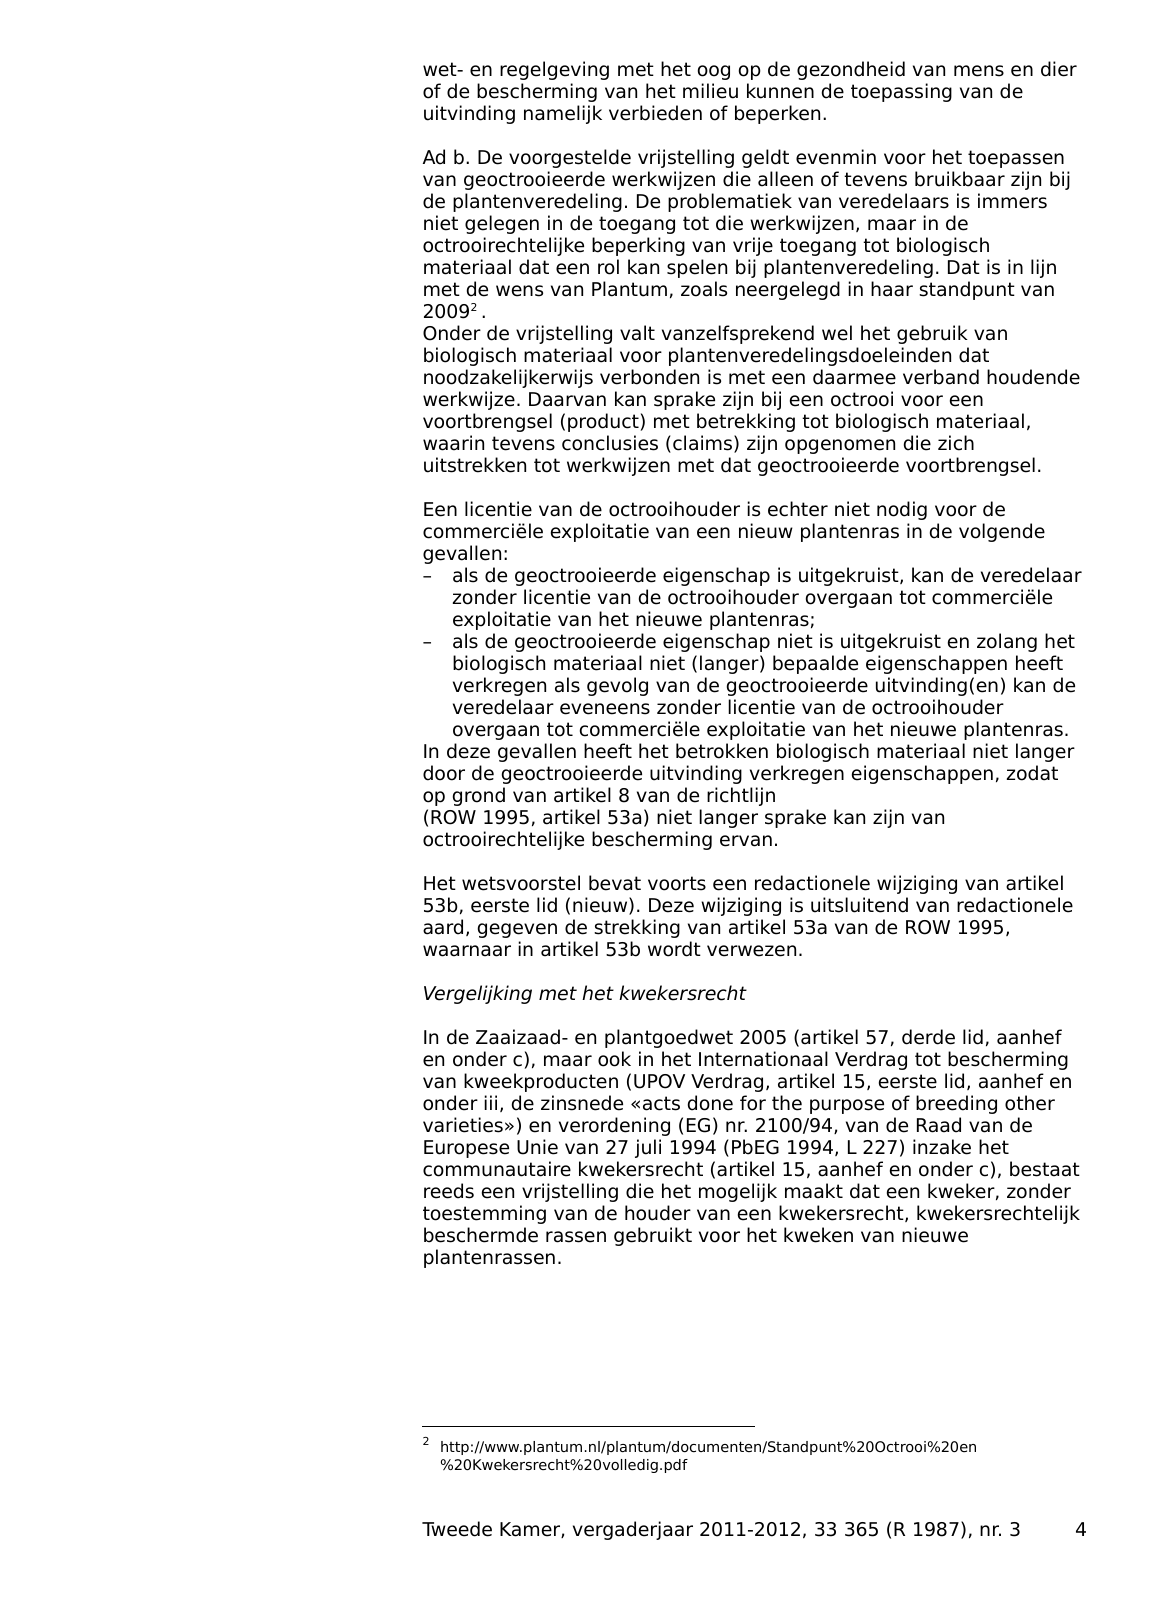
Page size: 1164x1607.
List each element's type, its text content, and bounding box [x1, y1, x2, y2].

text http://www.plantum.nl/plantum/documenten/Standpunt%20Octrooi%20en%20Kwekersrecht%20volledig.pdf [422, 1435, 1087, 1474]
text Het wetsvoorstel bevat voorts een redactionele wijziging van artikel 53b, eerste lid (nieuw). Deze wijziging is uitsluitend van redactionele aard, gegeven de strekking van artikel 53a van de ROW 1995, waarnaar in artikel 53b wordt verwezen. [422, 873, 1087, 961]
text Ad b. De voorgestelde vrijstelling geldt evenmin voor het toepassen van geoctrooieerde werkwijzen die alleen of tevens bruikbaar zijn bij de plantenveredeling. De problematiek van veredelaars is immers niet gelegen in de toegang tot die werkwijzen, maar in de octrooirechtelijke beperking van vrije toegang tot biologisch materiaal dat een rol kan spelen bij plantenveredeling. Dat is in lijn met de wens van Plantum, zoals neergelegd in haar standpunt van 2009. [422, 147, 1087, 323]
subtitle Vergelijking met het kwekersrecht [422, 983, 1087, 1005]
text – als de geoctrooieerde eigenschap niet is uitgekruist en zolang het biologisch materiaal niet (langer) bepaalde eigenschappen heeft verkregen als gevolg van de geoctrooieerde uitvinding(en) kan de veredelaar eveneens zonder licentie van de octrooihouder overgaan tot commerciële exploitatie van het nieuwe plantenras. [422, 631, 1087, 741]
text wet- en regelgeving met het oog op de gezondheid van mens en dier of de bescherming van het milieu kunnen de toepassing van de uitvinding namelijk verbieden of beperken. [422, 59, 1087, 125]
text Een licentie van de octrooihouder is echter niet nodig voor de commerciële exploitatie van een nieuw plantenras in de volgende gevallen: [422, 499, 1087, 565]
text – als de geoctrooieerde eigenschap is uitgekruist, kan de veredelaar zonder licentie van de octrooihouder overgaan tot commerciële exploitatie van het nieuwe plantenras; [422, 565, 1087, 631]
text (ROW 1995, artikel 53a) niet langer sprake kan zijn van octrooirechtelijke bescherming ervan. [422, 807, 1087, 851]
text Onder de vrijstelling valt vanzelfsprekend wel het gebruik van biologisch materiaal voor plantenveredelingsdoeleinden dat noodzakelijkerwijs verbonden is met een daarmee verband houdende werkwijze. Daarvan kan sprake zijn bij een octrooi voor een voortbrengsel (product) met betrekking tot biologisch materiaal, waarin tevens conclusies (claims) zijn opgenomen die zich uitstrekken tot werkwijzen met dat geoctrooieerde voortbrengsel. [422, 323, 1087, 477]
text In de Zaaizaad- en plantgoedwet 2005 (artikel 57, derde lid, aanhef en onder c), maar ook in het Internationaal Verdrag tot bescherming van kweekproducten (UPOV Verdrag, artikel 15, eerste lid, aanhef en onder iii, de zinsnede «acts done for the purpose of breeding other varieties») en verordening (EG) nr. 2100/94, van de Raad van de Europese Unie van 27 juli 1994 (PbEG 1994, L 227) inzake het communautaire kwekersrecht (artikel 15, aanhef en onder c), bestaat reeds een vrijstelling die het mogelijk maakt dat een kweker, zonder toestemming van de houder van een kwekersrecht, kwekersrechtelijk beschermde rassen gebruikt voor het kweken van nieuwe plantenrassen. [422, 1027, 1087, 1269]
text In deze gevallen heeft het betrokken biologisch materiaal niet langer door de geoctrooieerde uitvinding verkregen eigenschappen, zodat op grond van artikel 8 van de richtlijn [422, 741, 1087, 807]
